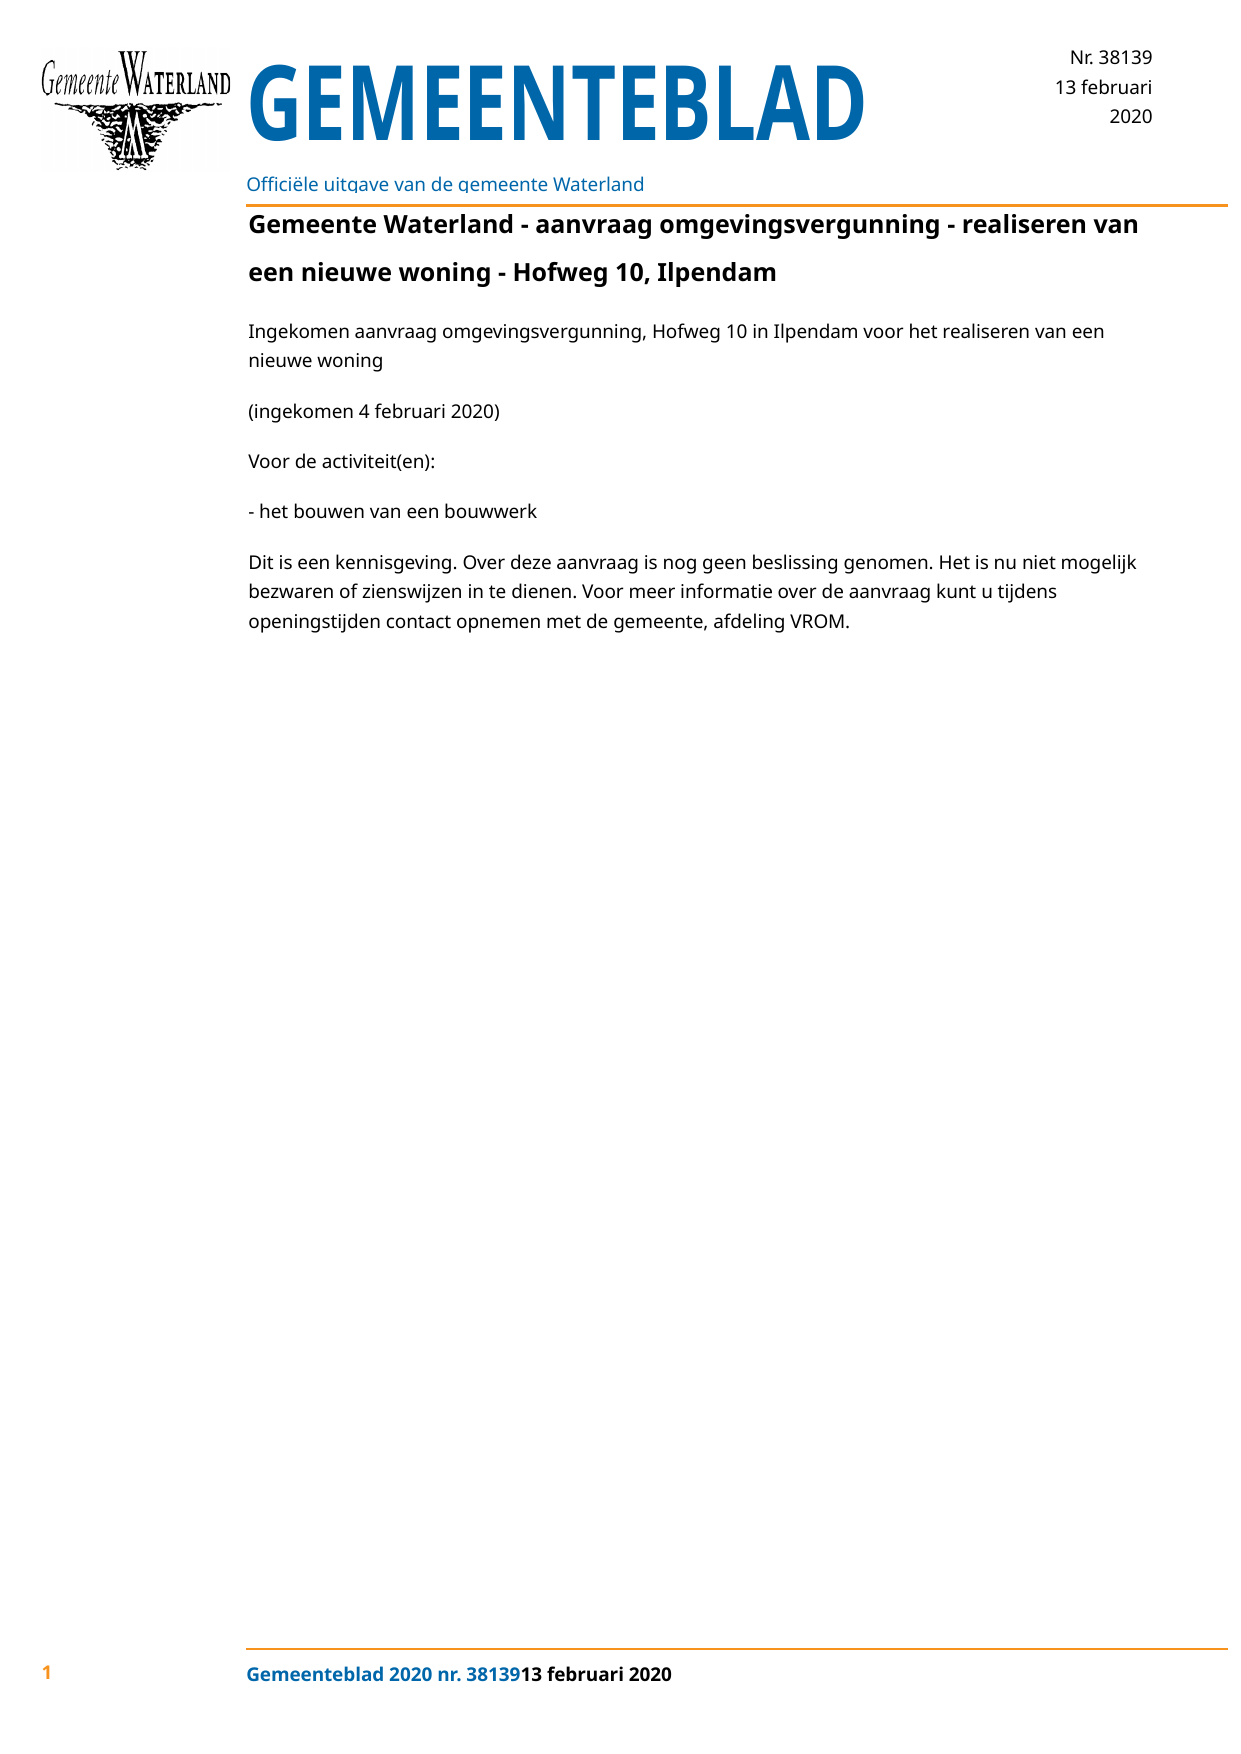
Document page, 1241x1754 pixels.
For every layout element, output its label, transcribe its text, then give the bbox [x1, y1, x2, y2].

text Ingekomen aanvraag omgevingsvergunning, Hofweg 10 in Ilpendam voor het realiseren van een nieuwe woning [248, 318, 1152, 373]
text Voor de activiteit(en): [248, 448, 1152, 474]
text Gemeente Waterland - aanvraag omgevingsvergunning - realiseren van een nieuwe woning - Hofweg 10, Ilpendam [248, 207, 1152, 288]
text Dit is een kennisgeving. Over deze aanvraag is nog geen beslissing genomen. Het is nu niet mogelijk bezwaren of zienswijzen in te dienen. Voor meer informatie over de aanvraag kunt u tijdens openingstijden contact opnemen met de gemeente, afdeling VROM. [248, 549, 1152, 634]
picture [41, 47, 231, 172]
text (ingekomen 4 februari 2020) [248, 398, 1152, 424]
text - het bouwen van een bouwwerk [248, 499, 1152, 524]
